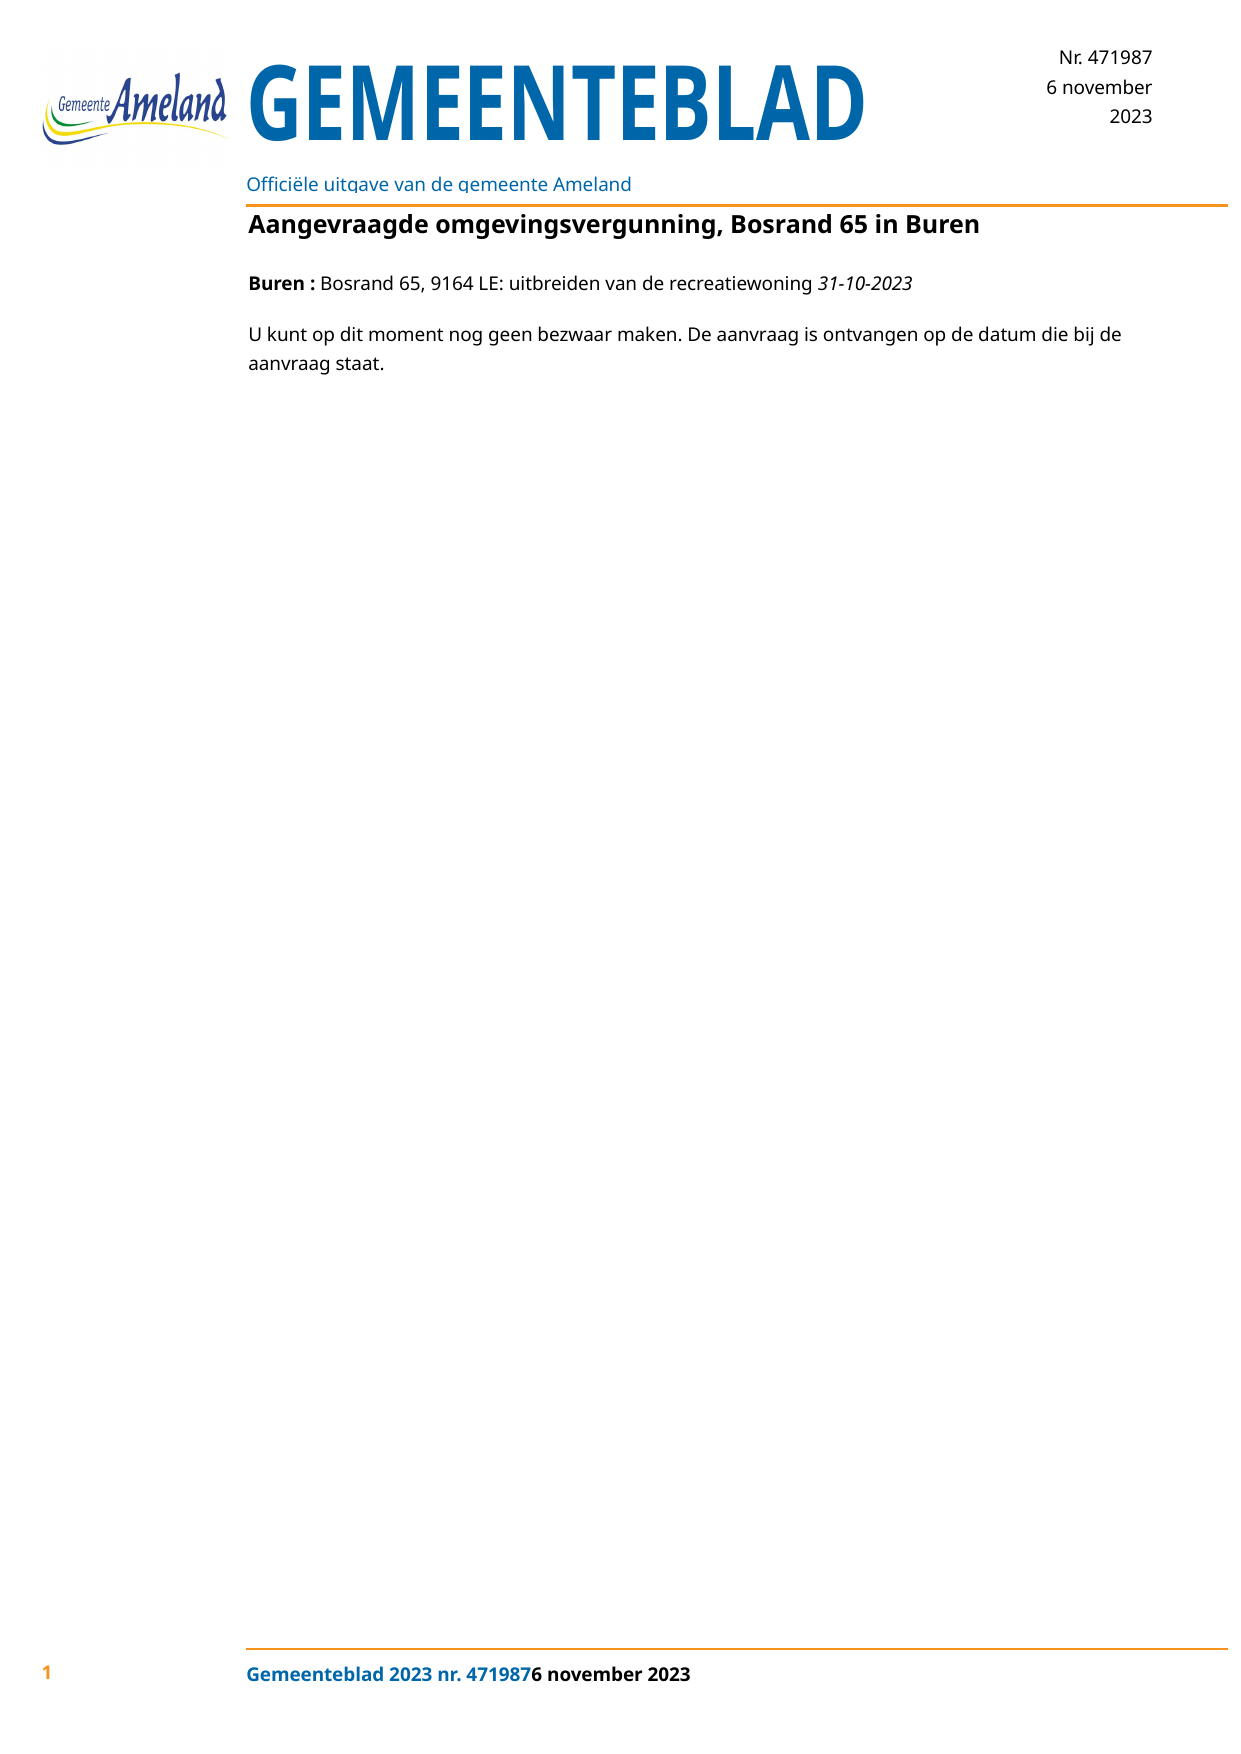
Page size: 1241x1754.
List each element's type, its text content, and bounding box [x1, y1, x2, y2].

text Buren : Bosrand 65, 9164 LE: uitbreiden van de recreatiewoning 31-10-2023 [248, 270, 1152, 296]
picture [41, 47, 231, 172]
text Aangevraagde omgevingsvergunning, Bosrand 65 in Buren [248, 207, 1152, 241]
text U kunt op dit moment nog geen bezwaar maken. De aanvraag is ontvangen op de datum die bij de aanvraag staat. [248, 321, 1152, 376]
